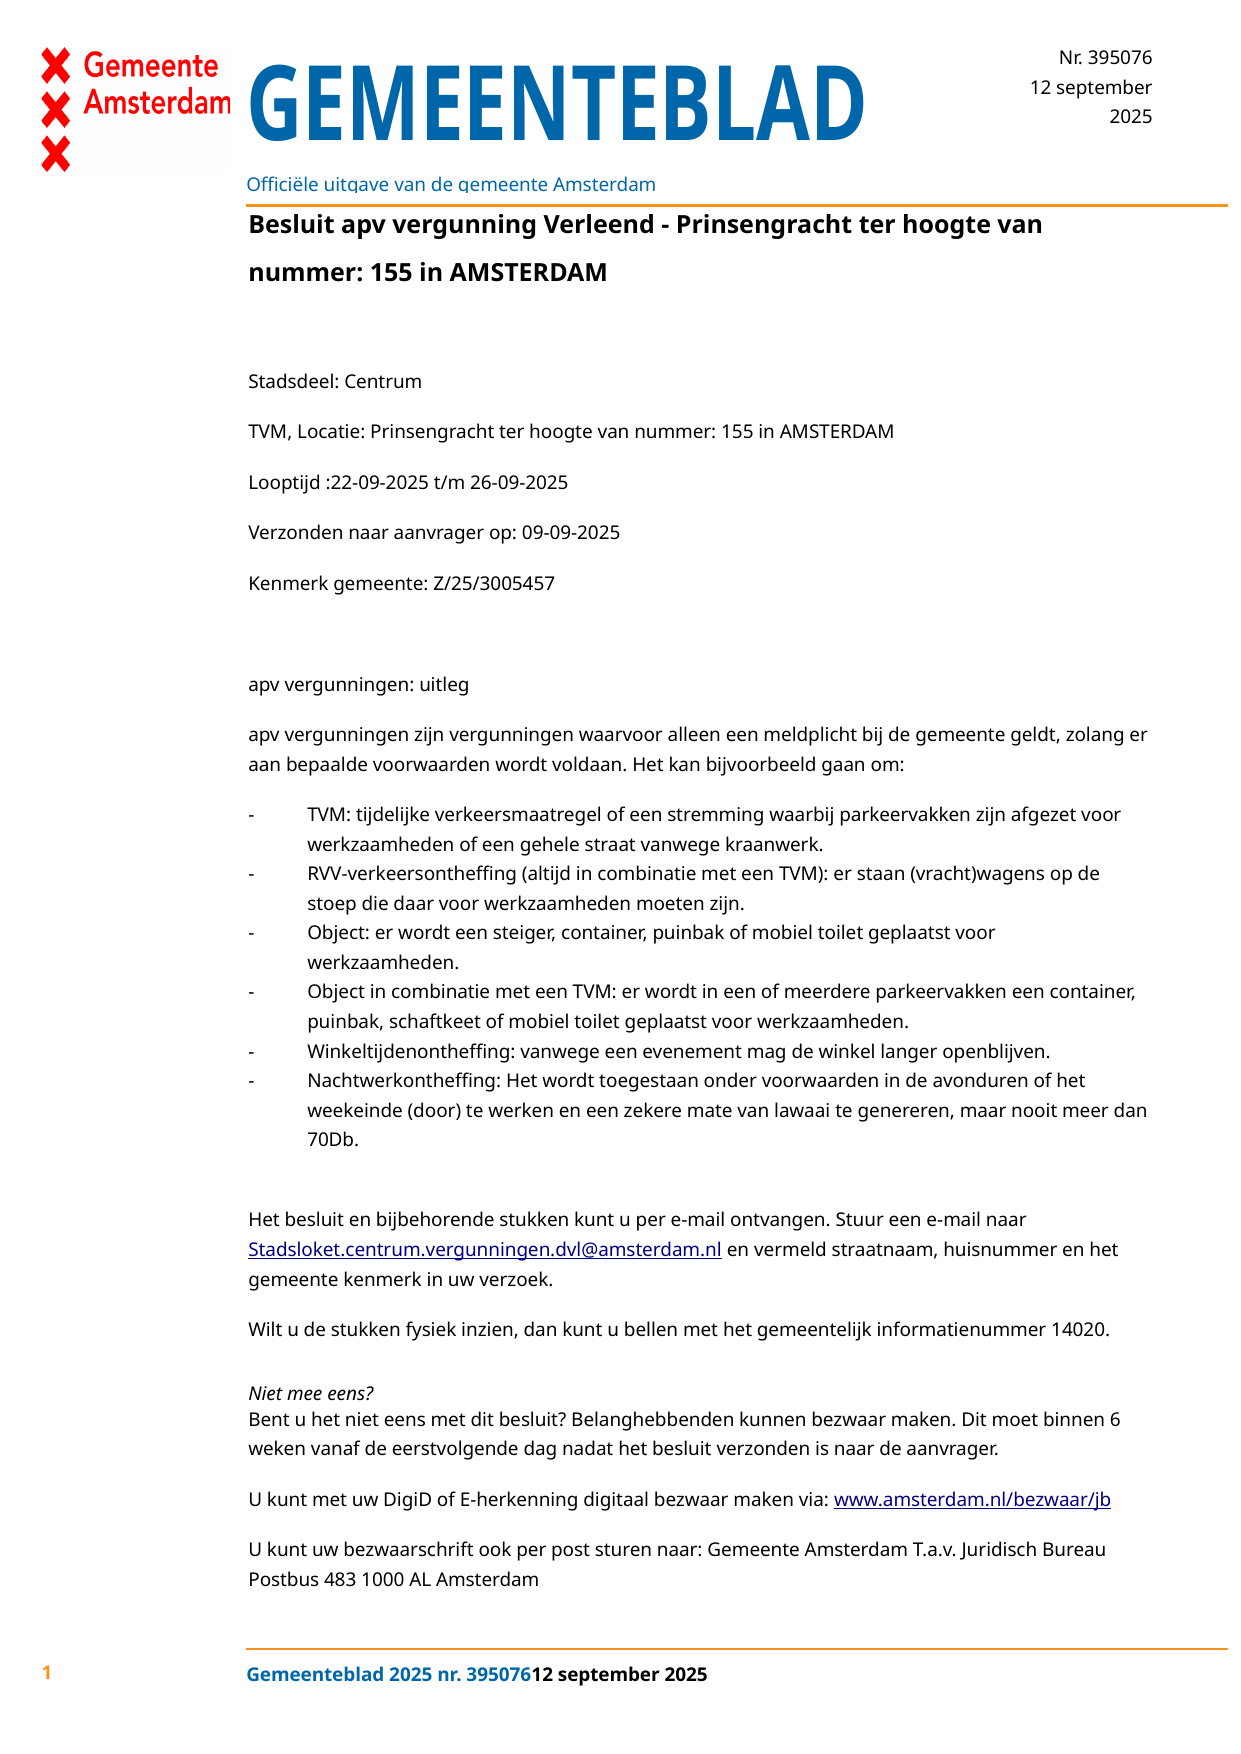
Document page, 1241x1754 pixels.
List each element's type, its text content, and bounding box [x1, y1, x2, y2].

text Wilt u de stukken fysiek inzien, dan kunt u bellen met het gemeentelijk informatienummer 14020. [248, 1316, 1152, 1342]
list Winkeltijdenontheffing: vanwege een evenement mag de winkel langer openblijven. [248, 1038, 1152, 1064]
list Object in combinatie met een TVM: er wordt in een of meerdere parkeervakken een container, puinbak, schaftkeet of mobiel toilet geplaatst voor werkzaamheden. [248, 979, 1152, 1034]
text Kenmerk gemeente: Z/25/3005457 [248, 570, 1152, 596]
list Object: er wordt een steiger, container, puinbak of mobiel toilet geplaatst voor werkzaamheden. [248, 919, 1152, 975]
text apv vergunningen zijn vergunningen waarvoor alleen een meldplicht bij de gemeente geldt, zolang er aan bepaalde voorwaarden wordt voldaan. Het kan bijvoorbeeld gaan om: [248, 721, 1152, 777]
text Besluit apv vergunning Verleend - Prinsengracht ter hoogte van nummer: 155 in AMSTERDAM [248, 207, 1152, 288]
picture [41, 47, 231, 172]
list Nachtwerkontheffing: Het wordt toegestaan onder voorwaarden in de avonduren of het weekeinde (door) te werken en een zekere mate van lawaai te genereren, maar nooit meer dan 70Db. [248, 1067, 1152, 1152]
text apv vergunningen: uitleg [248, 671, 1152, 697]
text Het besluit en bijbehorende stukken kunt u per e-mail ontvangen. Stuur een e-mail naar Stadsloket.centrum.vergunningen.dvl@amsterdam.nl en vermeld straatnaam, huisnummer en het gemeente kenmerk in uw verzoek. [248, 1207, 1152, 1292]
text U kunt uw bezwaarschrift ook per post sturen naar: Gemeente Amsterdam T.a.v. Juridisch Bureau Postbus 483 1000 AL Amsterdam [248, 1536, 1152, 1592]
text Verzonden naar aanvrager op: 09-09-2025 [248, 519, 1152, 545]
text Niet mee eens? [248, 1380, 1152, 1406]
list RVV-verkeersontheffing (altijd in combinatie met een TVM): er staan (vracht)wagens op de stoep die daar voor werkzaamheden moeten zijn. [248, 860, 1152, 916]
text TVM, Locatie: Prinsengracht ter hoogte van nummer: 155 in AMSTERDAM [248, 419, 1152, 444]
list TVM: tijdelijke verkeersmaatregel of een stremming waarbij parkeervakken zijn afgezet voor werkzaamheden of een gehele straat vanwege kraanwerk. [248, 801, 1152, 857]
text Bent u het niet eens met dit besluit? Belanghebbenden kunnen bezwaar maken. Dit moet binnen 6 weken vanaf de eerstvolgende dag nadat het besluit verzonden is naar de aanvrager. [248, 1406, 1152, 1461]
text Stadsdeel: Centrum [248, 368, 1152, 394]
text Looptijd :22-09-2025 t/m 26-09-2025 [248, 469, 1152, 495]
text U kunt met uw DigiD of E-herkenning digitaal bezwaar maken via: www.amsterdam.nl/bezwaar/jb [248, 1486, 1152, 1512]
